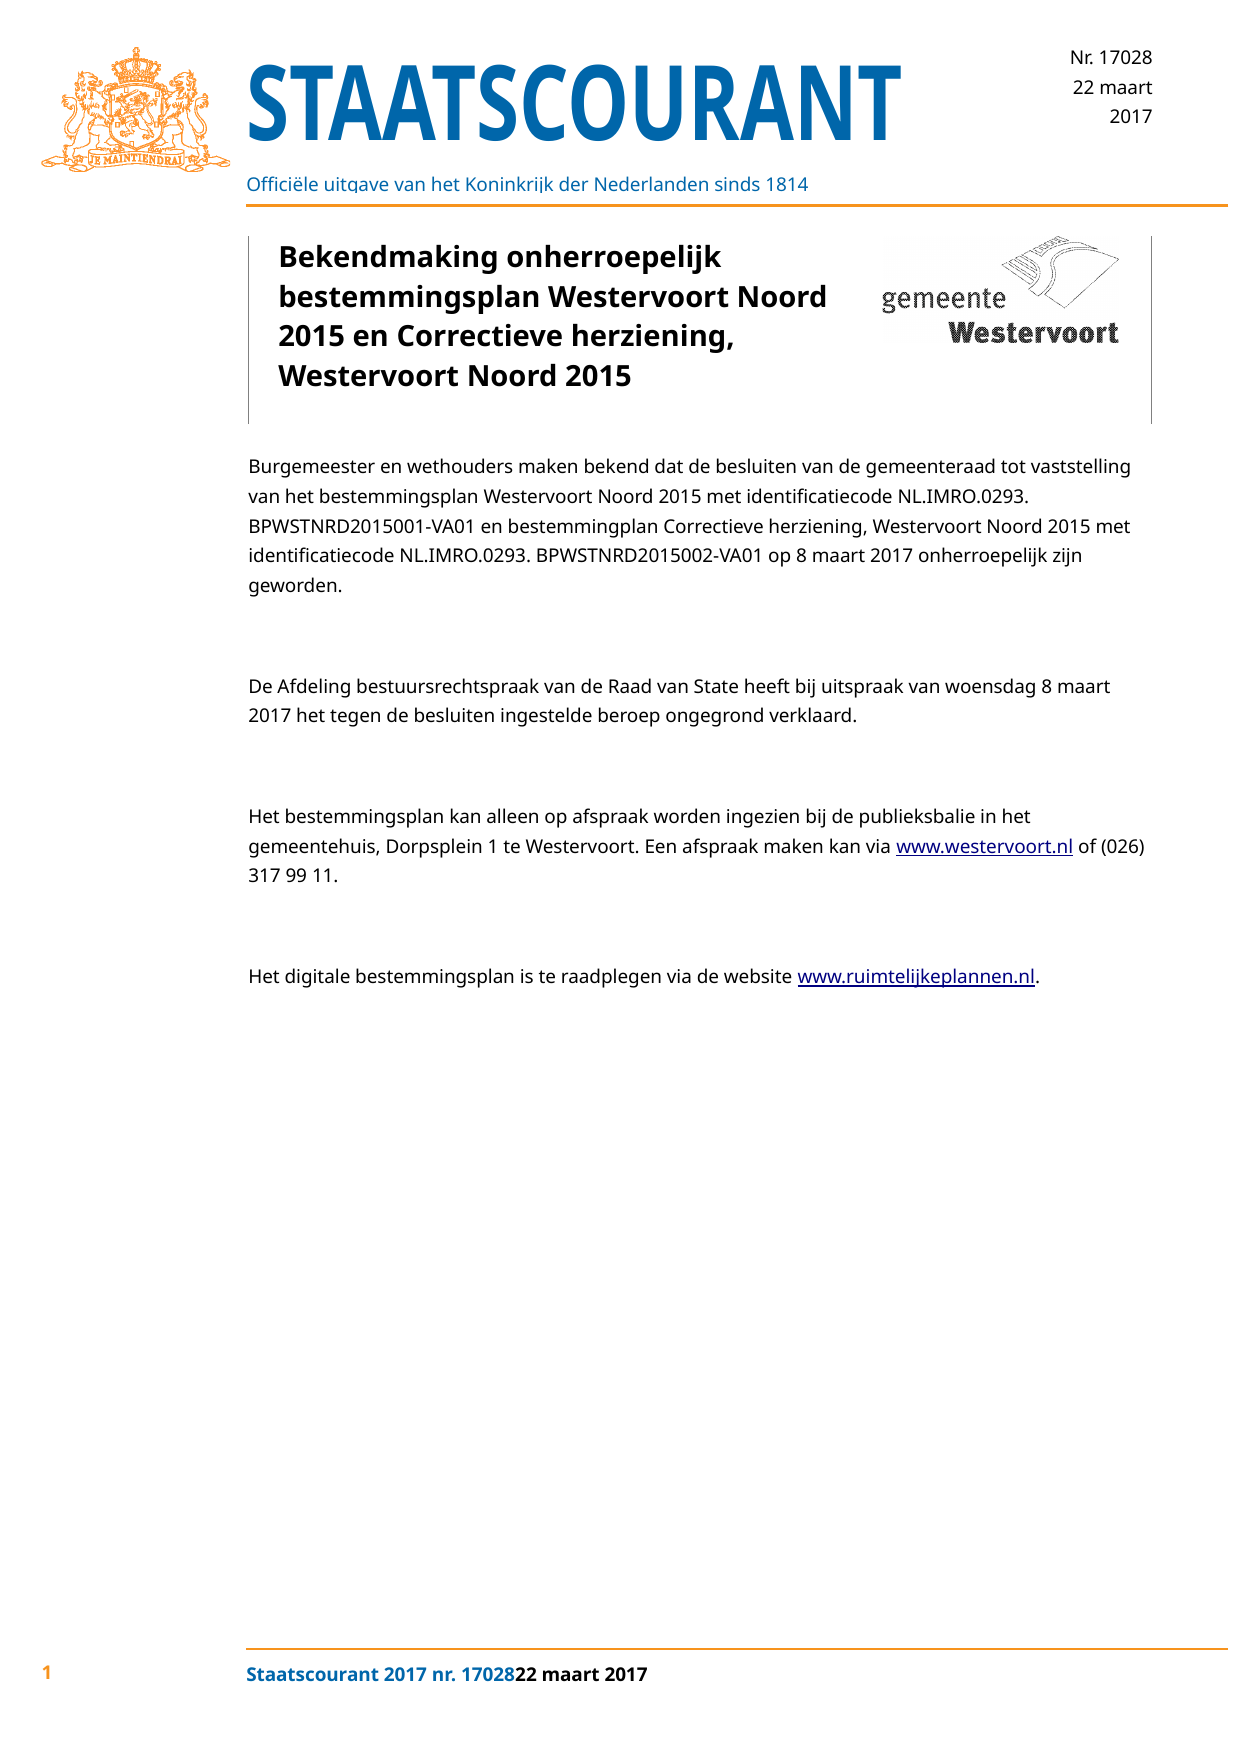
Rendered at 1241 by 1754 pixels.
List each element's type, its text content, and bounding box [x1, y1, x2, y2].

table_header Bekendmaking onherroepelijk bestemmingsplan Westervoort Noord 2015 en Correctieve herziening, Westervoort Noord 2015 [249, 236, 850, 424]
table_header [1119, 236, 1151, 342]
picture [882, 236, 1119, 343]
text Het bestemmingsplan kan alleen op afspraak worden ingezien bij de publieksbalie in het gemeentehuis, Dorpsplein 1 te Westervoort. Een afspraak maken kan via www.westervoort.nl of (026) 317 99 11. [248, 803, 1152, 888]
table_header [850, 343, 1151, 424]
text Het digitale bestemmingsplan is te raadplegen via de website www.ruimtelijkeplannen.nl. [248, 963, 1152, 989]
picture [41, 47, 231, 172]
text Burgemeester en wethouders maken bekend dat de besluiten van de gemeenteraad tot vaststelling van het bestemmingsplan Westervoort Noord 2015 met identificatiecode NL.IMRO.0293. BPWSTNRD2015001-VA01 en bestemmingplan Correctieve herziening, Westervoort Noord 2015 met identificatiecode NL.IMRO.0293. BPWSTNRD2015002-VA01 op 8 maart 2017 onherroepelijk zijn geworden. [248, 454, 1152, 598]
table_header [850, 236, 882, 342]
text De Afdeling bestuursrechtspraak van de Raad van State heeft bij uitspraak van woensdag 8 maart 2017 het tegen de besluiten ingestelde beroep ongegrond verklaard. [248, 673, 1152, 728]
